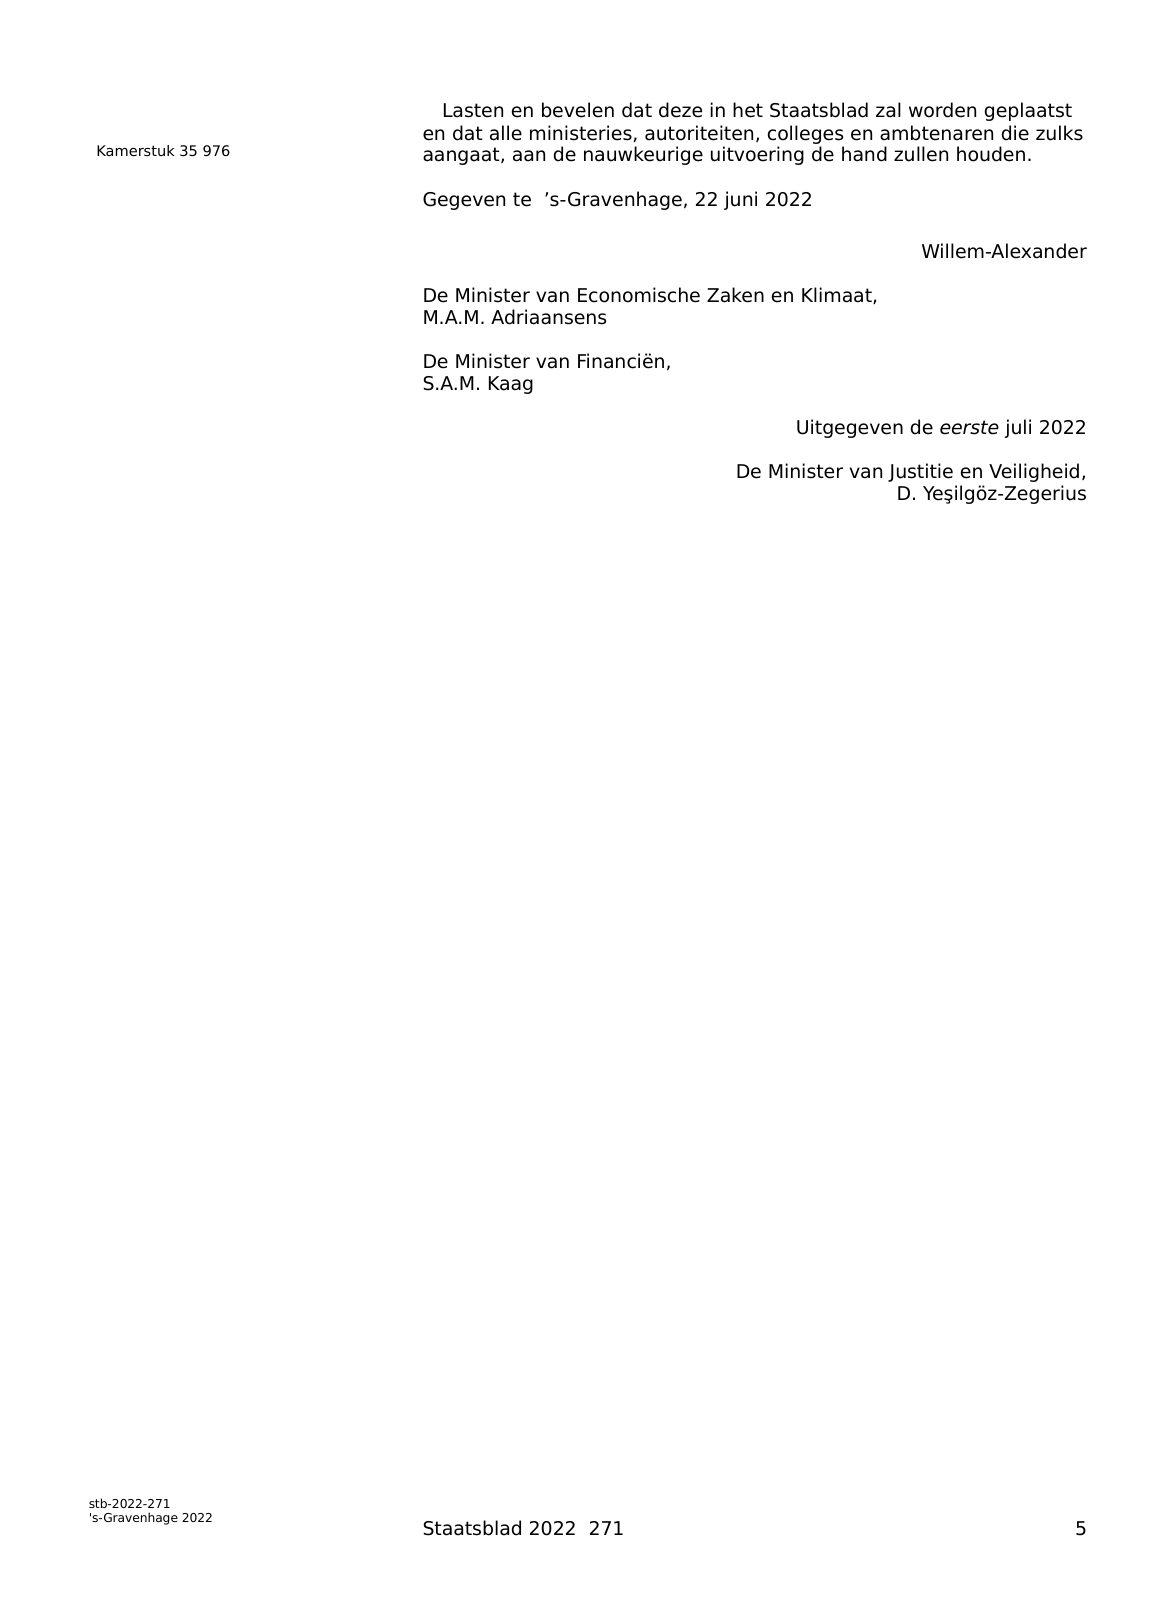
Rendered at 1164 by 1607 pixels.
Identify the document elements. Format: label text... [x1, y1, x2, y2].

text Uitgegeven de eerste juli 2022 [422, 417, 1087, 439]
text Willem-Alexander [422, 241, 1087, 262]
text De Minister van Justitie en Veiligheid, D. Yeşilgöz-Zegerius [422, 461, 1087, 505]
text stb-2022-271 [88, 1497, 323, 1511]
text De Minister van Economische Zaken en Klimaat, M.A.M. Adriaansens [422, 285, 1087, 329]
text 's-Gravenhage 2022 [88, 1511, 323, 1525]
text Kamerstuk 35 976 [77, 143, 396, 160]
text Gegeven te ’s-Gravenhage, 22 juni 2022 [422, 188, 1087, 211]
text Lasten en bevelen dat deze in het Staatsblad zal worden geplaatst en dat alle ministeries, autoriteiten, colleges en ambtenaren die zulks aangaat, aan de nauwkeurige uitvoering de hand zullen houden. [422, 100, 1087, 166]
text De Minister van Financiën, S.A.M. Kaag [422, 351, 1087, 395]
